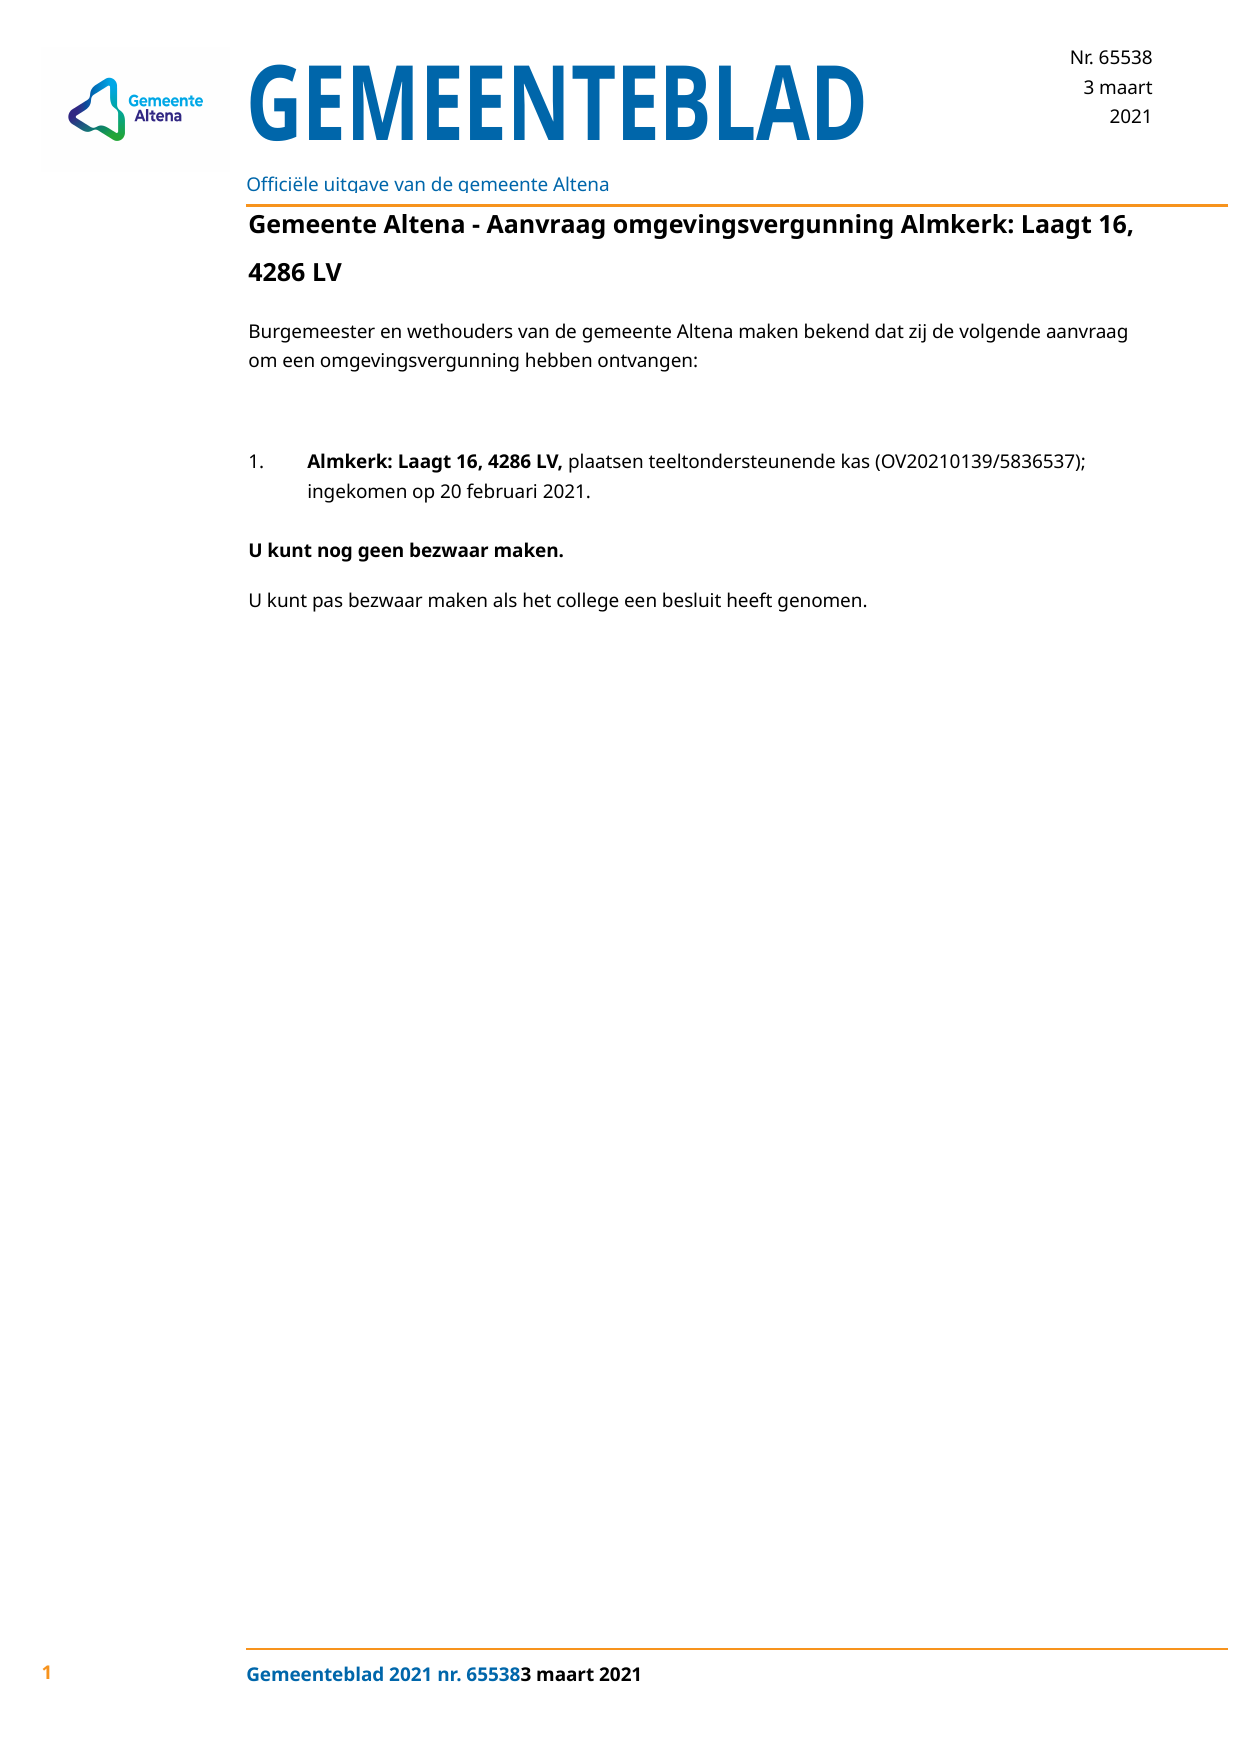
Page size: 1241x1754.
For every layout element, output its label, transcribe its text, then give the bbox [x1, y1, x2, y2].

text U kunt nog geen bezwaar maken. [248, 537, 1152, 563]
text Burgemeester en wethouders van de gemeente Altena maken bekend dat zij de volgende aanvraag om een omgevingsvergunning hebben ontvangen: [248, 318, 1152, 373]
list Almkerk: Laagt 16, 4286 LV, plaatsen teeltondersteunende kas (OV20210139/5836537); ingekomen op 20 februari 2021. [248, 448, 1152, 504]
text U kunt pas bezwaar maken als het college een besluit heeft genomen. [248, 587, 1152, 613]
picture [41, 47, 231, 172]
text Gemeente Altena - Aanvraag omgevingsvergunning Almkerk: Laagt 16, 4286 LV [248, 207, 1152, 288]
